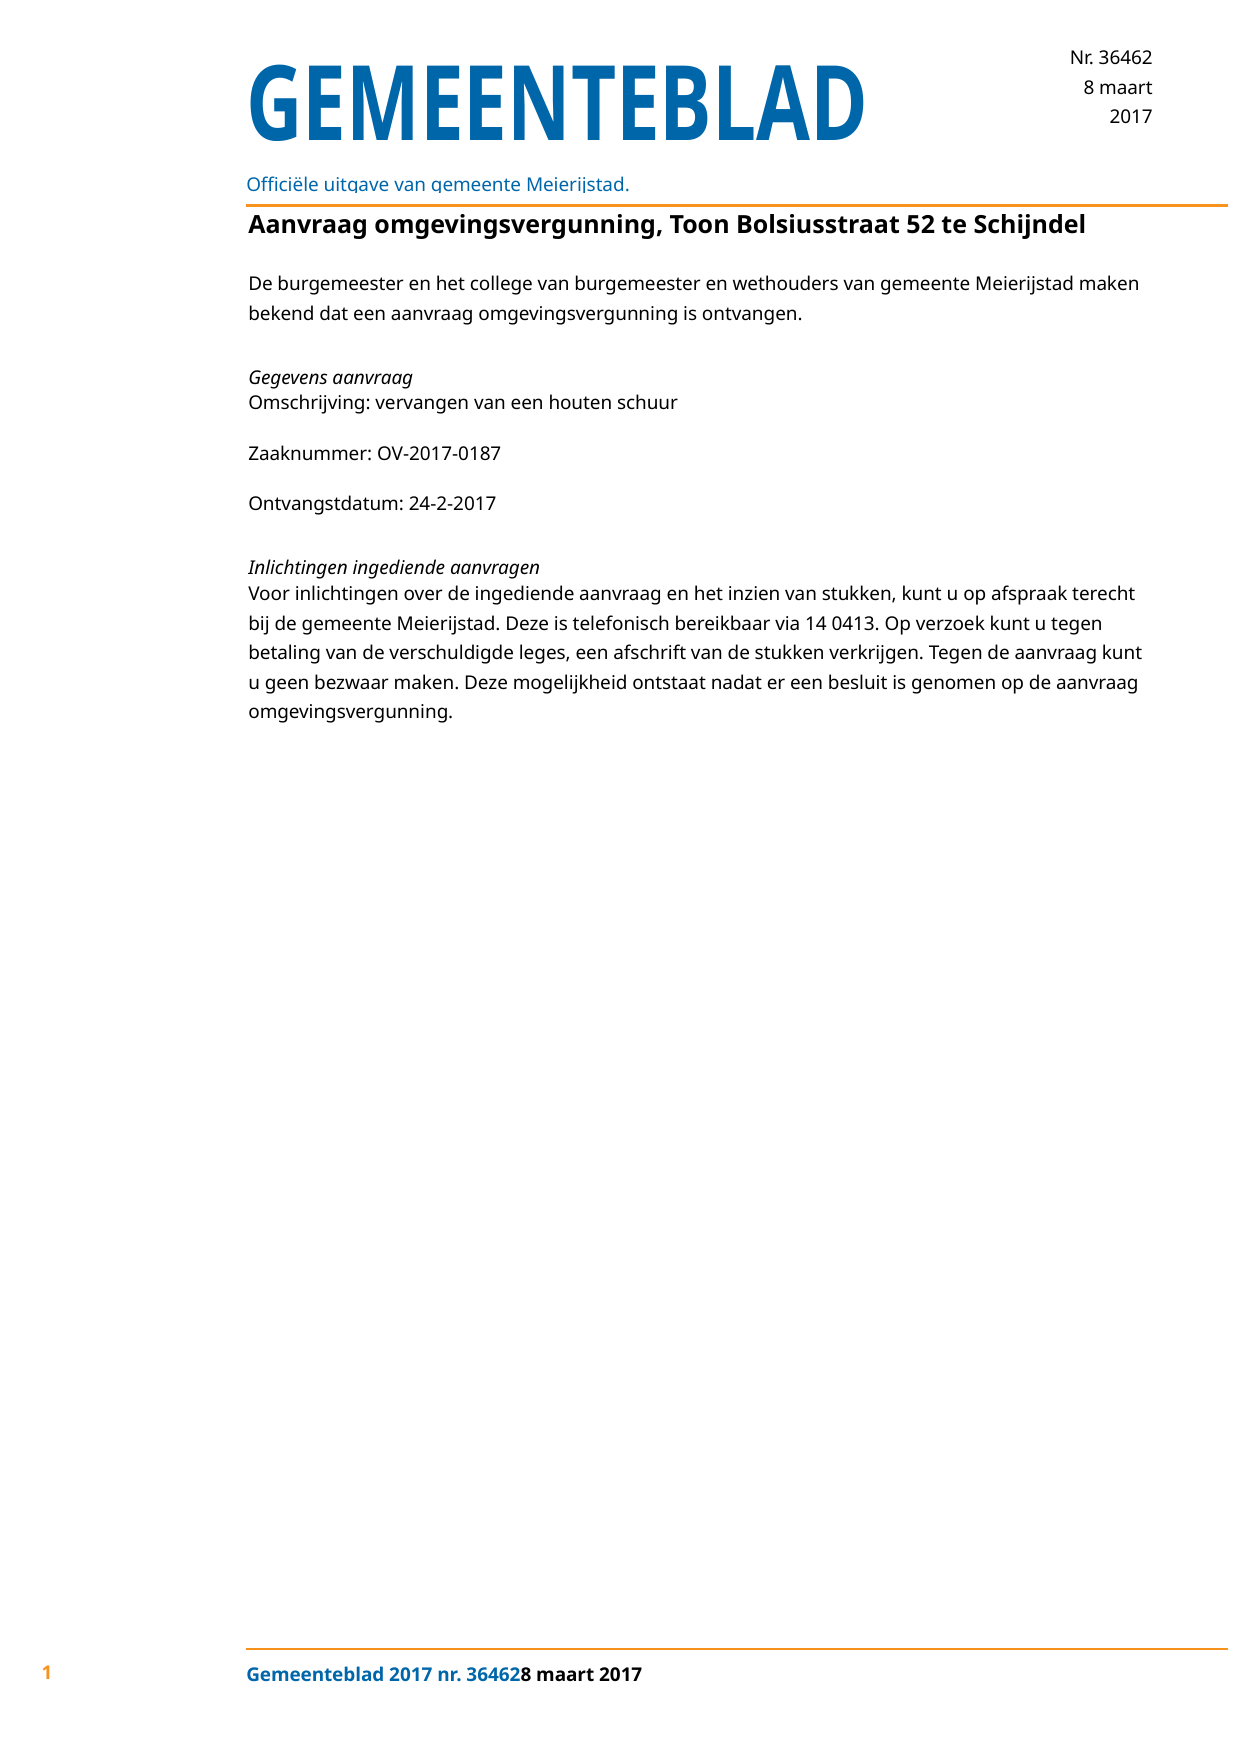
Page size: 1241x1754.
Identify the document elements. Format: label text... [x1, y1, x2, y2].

text Gegevens aanvraag [248, 364, 1152, 389]
picture [41, 47, 231, 172]
text Voor inlichtingen over de ingediende aanvraag en het inzien van stukken, kunt u op afspraak terecht bij de gemeente Meierijstad. Deze is telefonisch bereikbaar via 14 0413. Op verzoek kunt u tegen betaling van de verschuldigde leges, een afschrift van de stukken verkrijgen. Tegen de aanvraag kunt u geen bezwaar maken. Deze mogelijkheid ontstaat nadat er een besluit is genomen op de aanvraag omgevingsvergunning. [248, 580, 1152, 724]
text Zaaknummer: OV-2017-0187 [248, 440, 1152, 466]
text Inlichtingen ingediende aanvragen [248, 554, 1152, 580]
text Omschrijving: vervangen van een houten schuur [248, 389, 1152, 415]
text Aanvraag omgevingsvergunning, Toon Bolsiusstraat 52 te Schijndel [248, 207, 1152, 241]
text Ontvangstdatum: 24-2-2017 [248, 490, 1152, 516]
text De burgemeester en het college van burgemeester en wethouders van gemeente Meierijstad maken bekend dat een aanvraag omgevingsvergunning is ontvangen. [248, 270, 1152, 326]
